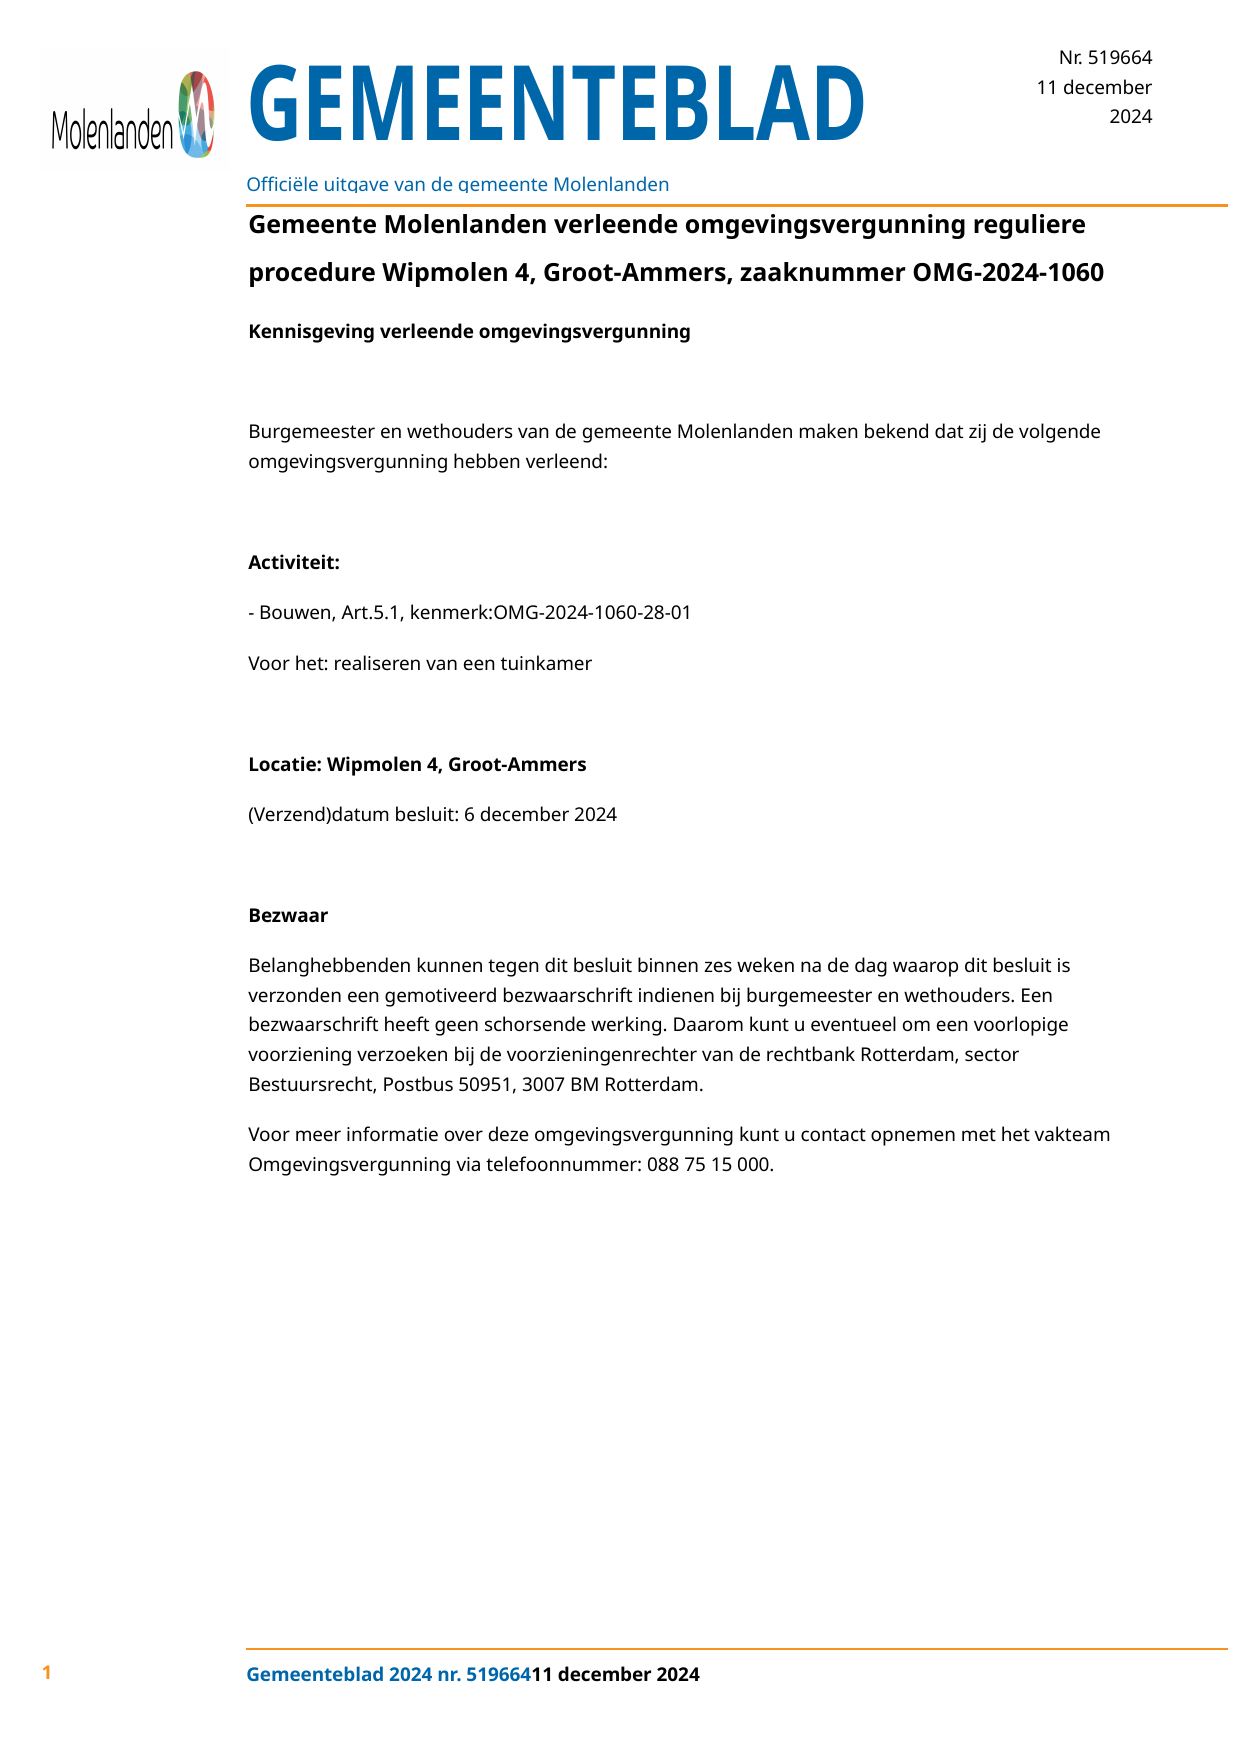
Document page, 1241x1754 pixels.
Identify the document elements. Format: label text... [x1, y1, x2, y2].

text Activiteit: [248, 549, 1152, 575]
text Bezwaar [248, 902, 1152, 928]
text Burgemeester en wethouders van de gemeente Molenlanden maken bekend dat zij de volgende omgevingsvergunning hebben verleend: [248, 419, 1152, 474]
text Locatie: Wipmolen 4, Groot-Ammers [248, 751, 1152, 777]
text Belanghebbenden kunnen tegen dit besluit binnen zes weken na de dag waarop dit besluit is verzonden een gemotiveerd bezwaarschrift indienen bij burgemeester en wethouders. Een bezwaarschrift heeft geen schorsende werking. Daarom kunt u eventueel om een voorlopige voorziening verzoeken bij de voorzieningenrechter van de rechtbank Rotterdam, sector Bestuursrecht, Postbus 50951, 3007 BM Rotterdam. [248, 952, 1152, 1097]
text (Verzend)datum besluit: 6 december 2024 [248, 801, 1152, 827]
text Voor het: realiseren van een tuinkamer [248, 650, 1152, 676]
text Voor meer informatie over deze omgevingsvergunning kunt u contact opnemen met het vakteam Omgevingsvergunning via telefoonnummer: 088 75 15 000. [248, 1121, 1152, 1177]
text Kennisgeving verleende omgevingsvergunning [248, 318, 1152, 344]
text - Bouwen, Art.5.1, kenmerk:OMG-2024-1060-28-01 [248, 599, 1152, 625]
text Gemeente Molenlanden verleende omgevingsvergunning reguliere procedure Wipmolen 4, Groot-Ammers, zaaknummer OMG-2024-1060 [248, 207, 1152, 288]
picture [41, 47, 231, 172]
